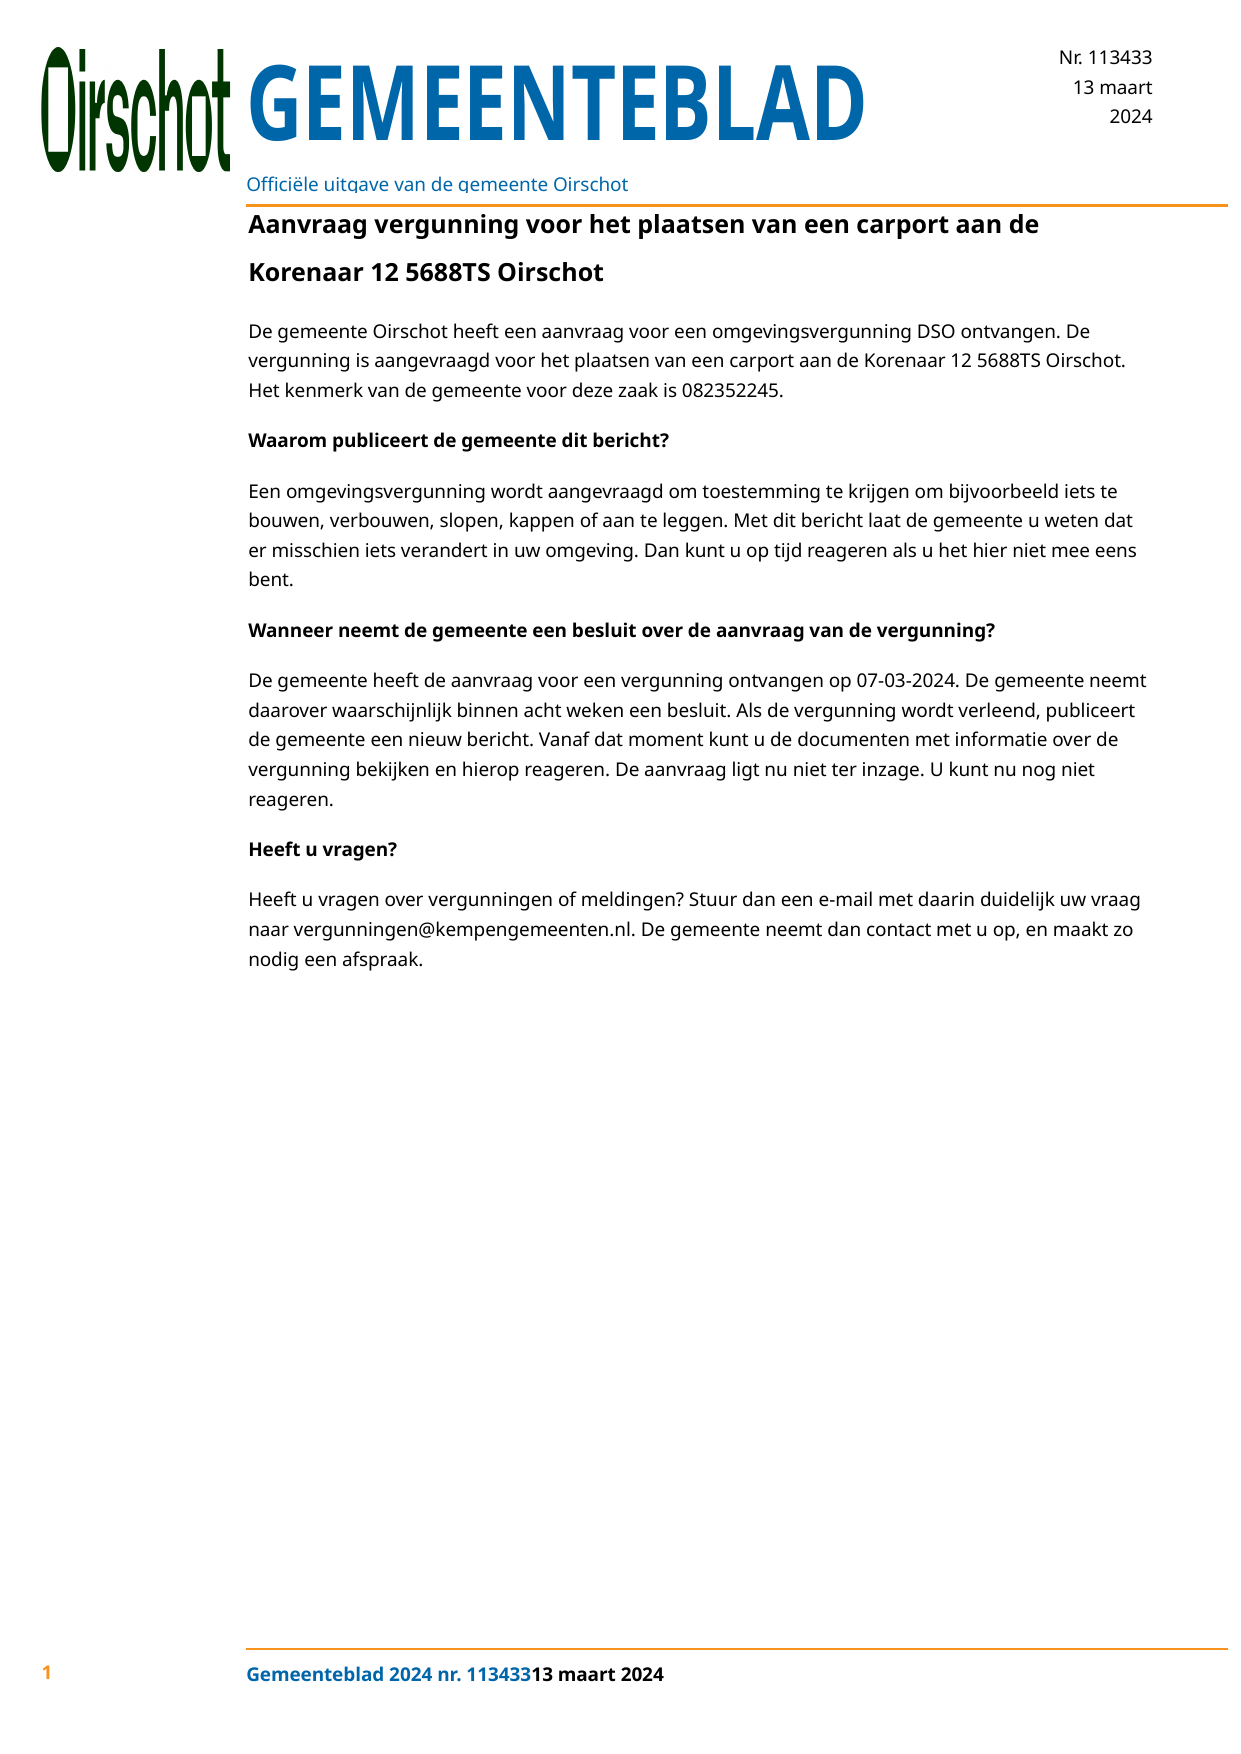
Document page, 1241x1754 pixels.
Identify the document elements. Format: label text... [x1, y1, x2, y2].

text Waarom publiceert de gemeente dit bericht? [248, 427, 1152, 453]
text Heeft u vragen over vergunningen of meldingen? Stuur dan een e-mail met daarin duidelijk uw vraag naar vergunningen@kempengemeenten.nl. De gemeente neemt dan contact met u op, en maakt zo nodig een afspraak. [248, 887, 1152, 972]
text Een omgevingsvergunning wordt aangevraagd om toestemming te krijgen om bijvoorbeeld iets te bouwen, verbouwen, slopen, kappen of aan te leggen. Met dit bericht laat de gemeente u weten dat er misschien iets verandert in uw omgeving. Dan kunt u op tijd reageren als u het hier niet mee eens bent. [248, 478, 1152, 592]
picture [41, 47, 231, 172]
text Aanvraag vergunning voor het plaatsen van een carport aan de Korenaar 12 5688TS Oirschot [248, 207, 1152, 288]
text Wanneer neemt de gemeente een besluit over de aanvraag van de vergunning? [248, 617, 1152, 643]
text Heeft u vragen? [248, 836, 1152, 862]
text De gemeente heeft de aanvraag voor een vergunning ontvangen op 07-03-2024. De gemeente neemt daarover waarschijnlijk binnen acht weken een besluit. Als de vergunning wordt verleend, publiceert de gemeente een nieuw bericht. Vanaf dat moment kunt u de documenten met informatie over de vergunning bekijken en hierop reageren. De aanvraag ligt nu niet ter inzage. U kunt nu nog niet reageren. [248, 667, 1152, 812]
text De gemeente Oirschot heeft een aanvraag voor een omgevingsvergunning DSO ontvangen. De vergunning is aangevraagd voor het plaatsen van een carport aan de Korenaar 12 5688TS Oirschot. Het kenmerk van de gemeente voor deze zaak is 082352245. [248, 318, 1152, 403]
